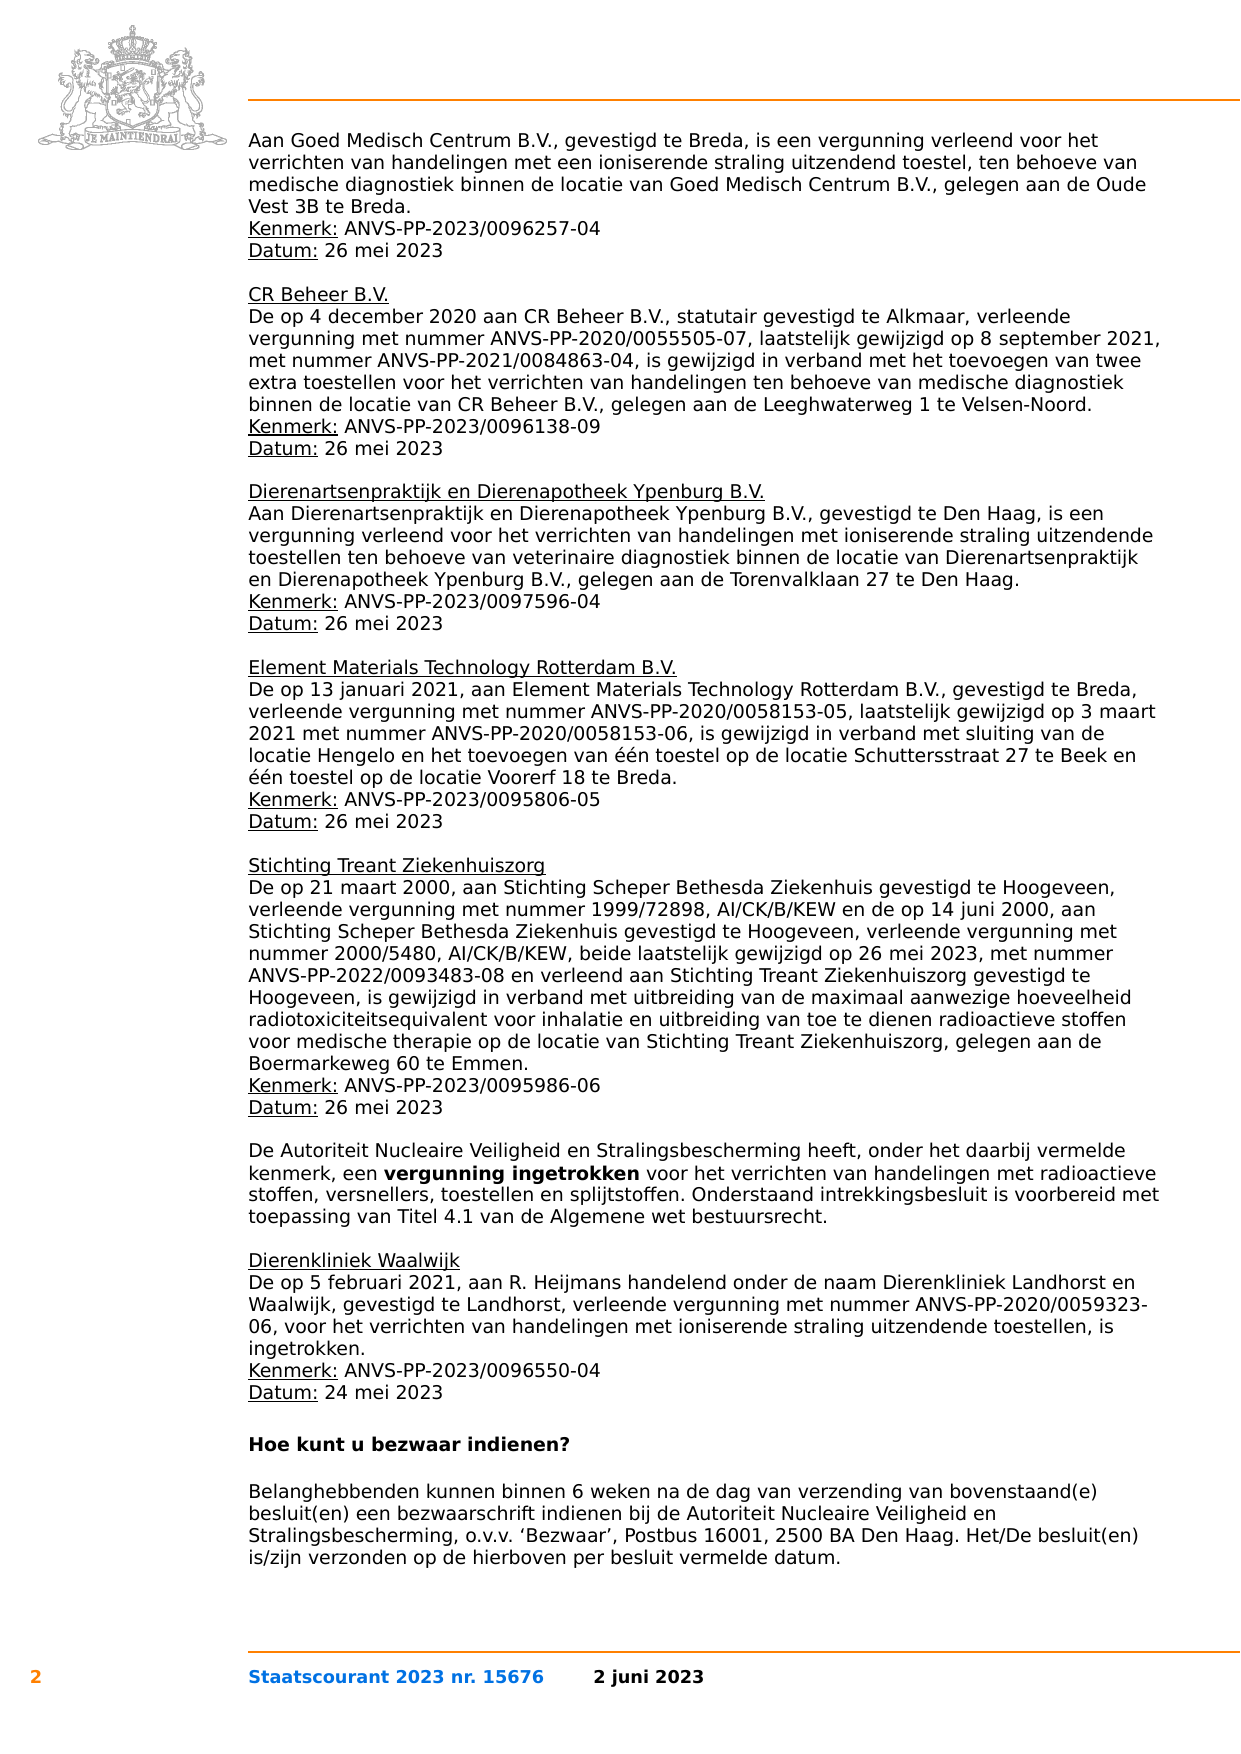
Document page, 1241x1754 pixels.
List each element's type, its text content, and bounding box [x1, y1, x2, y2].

text Datum: 26 mei 2023 [248, 1097, 1163, 1118]
text Belanghebbenden kunnen binnen 6 weken na de dag van verzending van bovenstaand(e) besluit(en) een bezwaarschrift indienen bij de Autoriteit Nucleaire Veiligheid en Stralingsbescherming, o.v.v. ‘Bezwaar’, Postbus 16001, 2500 BA Den Haag. Het/De besluit(en) is/zijn verzonden op de hierboven per besluit vermelde datum. [248, 1481, 1163, 1569]
text Aan Dierenartsenpraktijk en Dierenapotheek Ypenburg B.V., gevestigd te Den Haag, is een vergunning verleend voor het verrichten van handelingen met ioniserende straling uitzendende toestellen ten behoeve van veterinaire diagnostiek binnen de locatie van Dierenartsenpraktijk en Dierenapotheek Ypenburg B.V., gelegen aan de Torenvalklaan 27 te Den Haag. [248, 503, 1163, 591]
text Datum: 26 mei 2023 [248, 437, 1163, 459]
text Kenmerk: ANVS-PP-2023/0096257-04 [248, 218, 1163, 240]
text Datum: 26 mei 2023 [248, 811, 1163, 833]
text Kenmerk: ANVS-PP-2023/0095986-06 [248, 1074, 1163, 1097]
text De op 21 maart 2000, aan Stichting Scheper Bethesda Ziekenhuis gevestigd te Hoogeveen, verleende vergunning met nummer 1999/72898, AI/CK/B/KEW en de op 14 juni 2000, aan Stichting Scheper Bethesda Ziekenhuis gevestigd te Hoogeveen, verleende vergunning met nummer 2000/5480, AI/CK/B/KEW, beide laatstelijk gewijzigd op 26 mei 2023, met nummer ANVS-PP-2022/0093483-08 en verleend aan Stichting Treant Ziekenhuiszorg gevestigd te Hoogeveen, is gewijzigd in verband met uitbreiding van de maximaal aanwezige hoeveelheid radiotoxiciteitsequivalent voor inhalatie en uitbreiding van toe te dienen radioactieve stoffen voor medische therapie op de locatie van Stichting Treant Ziekenhuiszorg, gelegen aan de Boermarkeweg 60 te Emmen. [248, 877, 1163, 1074]
text De Autoriteit Nucleaire Veiligheid en Stralingsbescherming heeft, onder het daarbij vermelde kenmerk, een vergunning ingetrokken voor het verrichten van handelingen met radioactieve stoffen, versnellers, toestellen en splijtstoffen. Onderstaand intrekkingsbesluit is voorbereid met toepassing van Titel 4.1 van de Algemene wet bestuursrecht. [248, 1140, 1163, 1228]
text Datum: 26 mei 2023 [248, 240, 1163, 262]
text De op 13 januari 2021, aan Element Materials Technology Rotterdam B.V., gevestigd te Breda, verleende vergunning met nummer ANVS-PP-2020/0058153-05, laatstelijk gewijzigd op 3 maart 2021 met nummer ANVS-PP-2020/0058153-06, is gewijzigd in verband met sluiting van de locatie Hengelo en het toevoegen van één toestel op de locatie Schuttersstraat 27 te Beek en één toestel op de locatie Voorerf 18 te Breda. [248, 679, 1163, 789]
text Kenmerk: ANVS-PP-2023/0097596-04 [248, 591, 1163, 613]
text Dierenkliniek Waalwijk [248, 1250, 1163, 1272]
text De op 5 februari 2021, aan R. Heijmans handelend onder de naam Dierenkliniek Landhorst en Waalwijk, gevestigd te Landhorst, verleende vergunning met nummer ANVS-PP-2020/0059323-06, voor het verrichten van handelingen met ioniserende straling uitzendende toestellen, is ingetrokken. [248, 1272, 1163, 1360]
text Aan Goed Medisch Centrum B.V., gevestigd te Breda, is een vergunning verleend voor het verrichten van handelingen met een ioniserende straling uitzendend toestel, ten behoeve van medische diagnostiek binnen de locatie van Goed Medisch Centrum B.V., gelegen aan de Oude Vest 3B te Breda. [248, 130, 1163, 218]
text Kenmerk: ANVS-PP-2023/0096550-04 [248, 1360, 1163, 1382]
text Datum: 24 mei 2023 [248, 1382, 1163, 1404]
subtitle Hoe kunt u bezwaar indienen? [248, 1434, 1163, 1456]
text De op 4 december 2020 aan CR Beheer B.V., statutair gevestigd te Alkmaar, verleende vergunning met nummer ANVS-PP-2020/0055505-07, laatstelijk gewijzigd op 8 september 2021, met nummer ANVS-PP-2021/0084863-04, is gewijzigd in verband met het toevoegen van twee extra toestellen voor het verrichten van handelingen ten behoeve van medische diagnostiek binnen de locatie van CR Beheer B.V., gelegen aan de Leeghwaterweg 1 te Velsen-Noord. [248, 306, 1163, 416]
text CR Beheer B.V. [248, 284, 1163, 306]
text Stichting Treant Ziekenhuiszorg [248, 855, 1163, 877]
text Kenmerk: ANVS-PP-2023/0095806-05 [248, 789, 1163, 811]
text Dierenartsenpraktijk en Dierenapotheek Ypenburg B.V. [248, 481, 1163, 503]
text Element Materials Technology Rotterdam B.V. [248, 657, 1163, 679]
picture [38, 25, 227, 150]
text Kenmerk: ANVS-PP-2023/0096138-09 [248, 416, 1163, 437]
text Datum: 26 mei 2023 [248, 613, 1163, 635]
